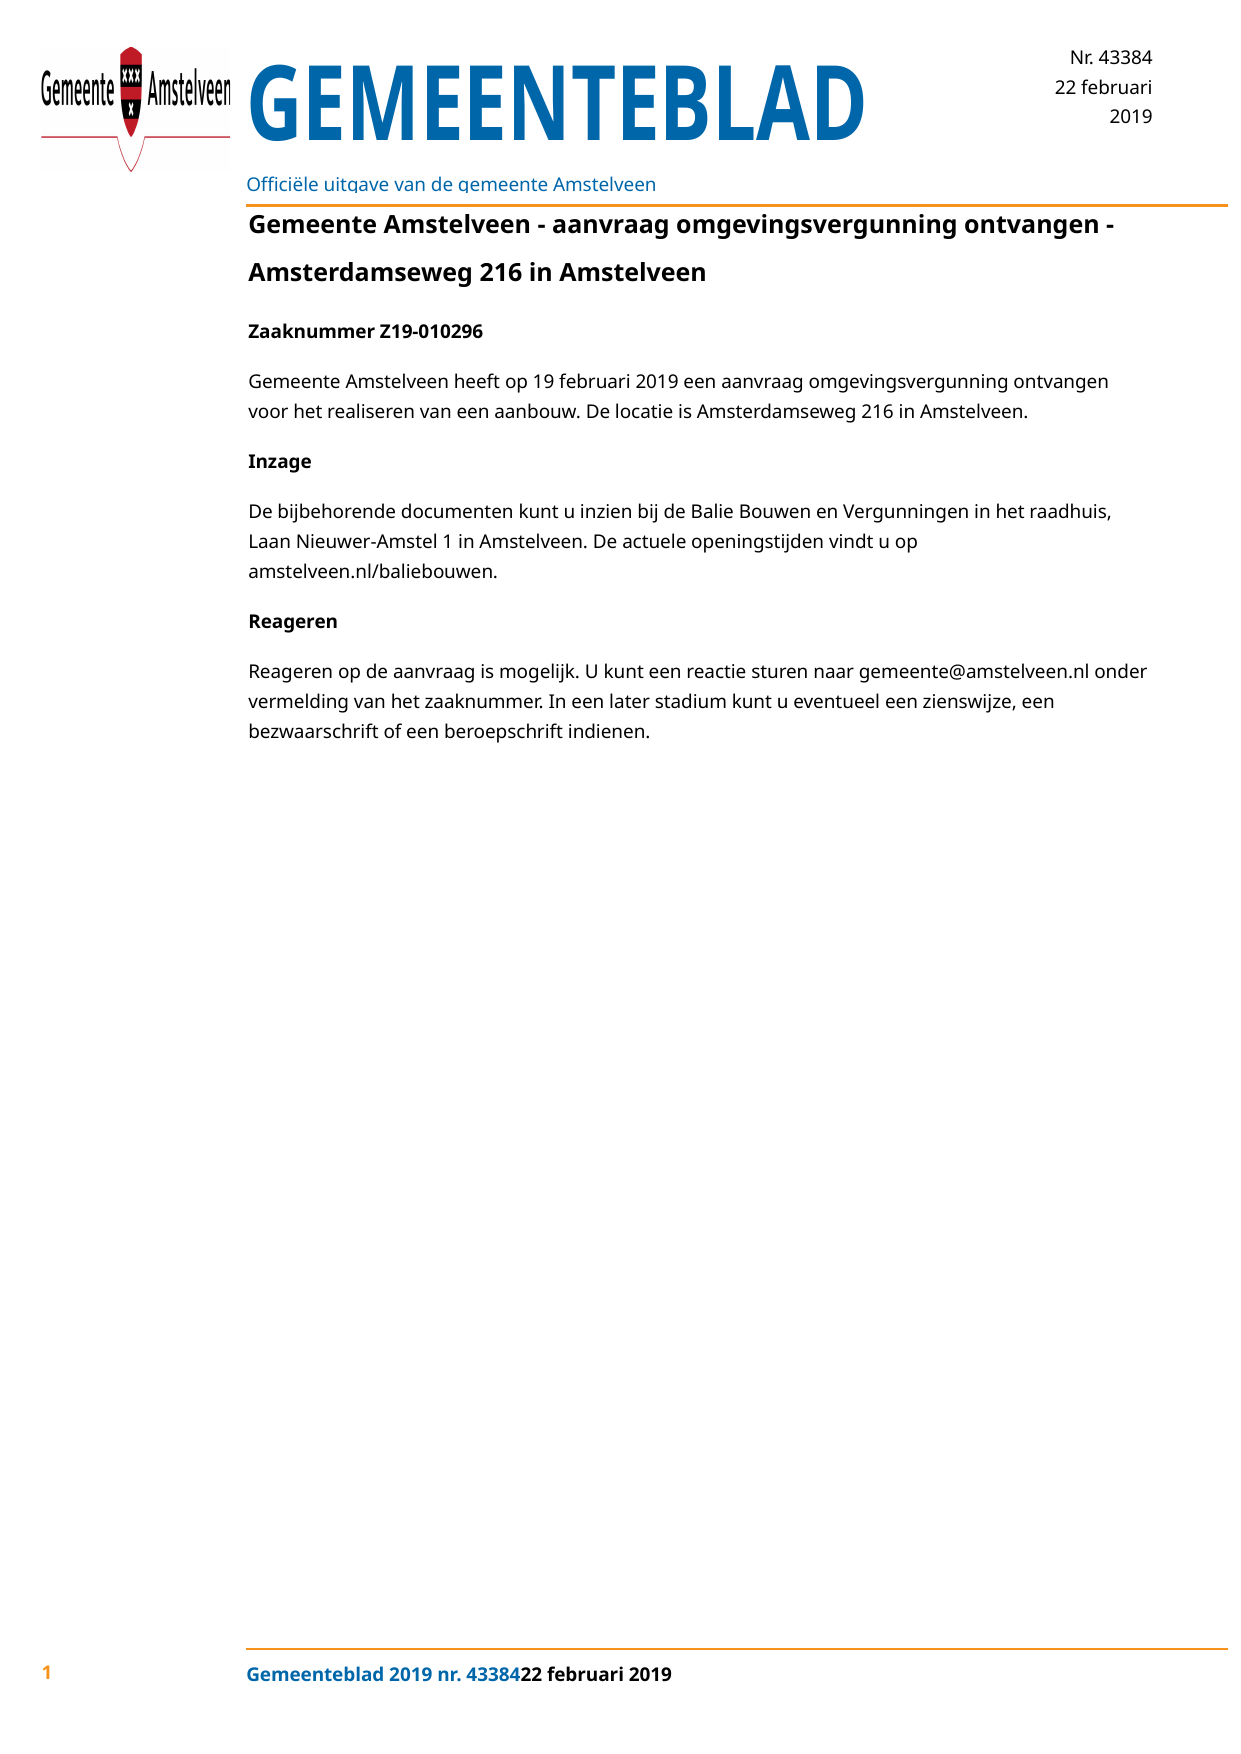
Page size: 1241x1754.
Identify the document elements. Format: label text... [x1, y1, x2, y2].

picture [41, 47, 231, 172]
text Inzage [248, 448, 1152, 474]
text Reageren op de aanvraag is mogelijk. U kunt een reactie sturen naar gemeente@amstelveen.nl onder vermelding van het zaaknummer. In een later stadium kunt u eventueel een zienswijze, een bezwaarschrift of een beroepschrift indienen. [248, 659, 1152, 744]
text De bijbehorende documenten kunt u inzien bij de Balie Bouwen en Vergunningen in het raadhuis, Laan Nieuwer-Amstel 1 in Amstelveen. De actuele openingstijden vindt u op amstelveen.nl/baliebouwen. [248, 499, 1152, 584]
text Gemeente Amstelveen heeft op 19 februari 2019 een aanvraag omgevingsvergunning ontvangen voor het realiseren van een aanbouw. De locatie is Amsterdamseweg 216 in Amstelveen. [248, 368, 1152, 424]
text Zaaknummer Z19-010296 [248, 318, 1152, 344]
text Gemeente Amstelveen - aanvraag omgevingsvergunning ontvangen - Amsterdamseweg 216 in Amstelveen [248, 207, 1152, 288]
text Reageren [248, 608, 1152, 634]
